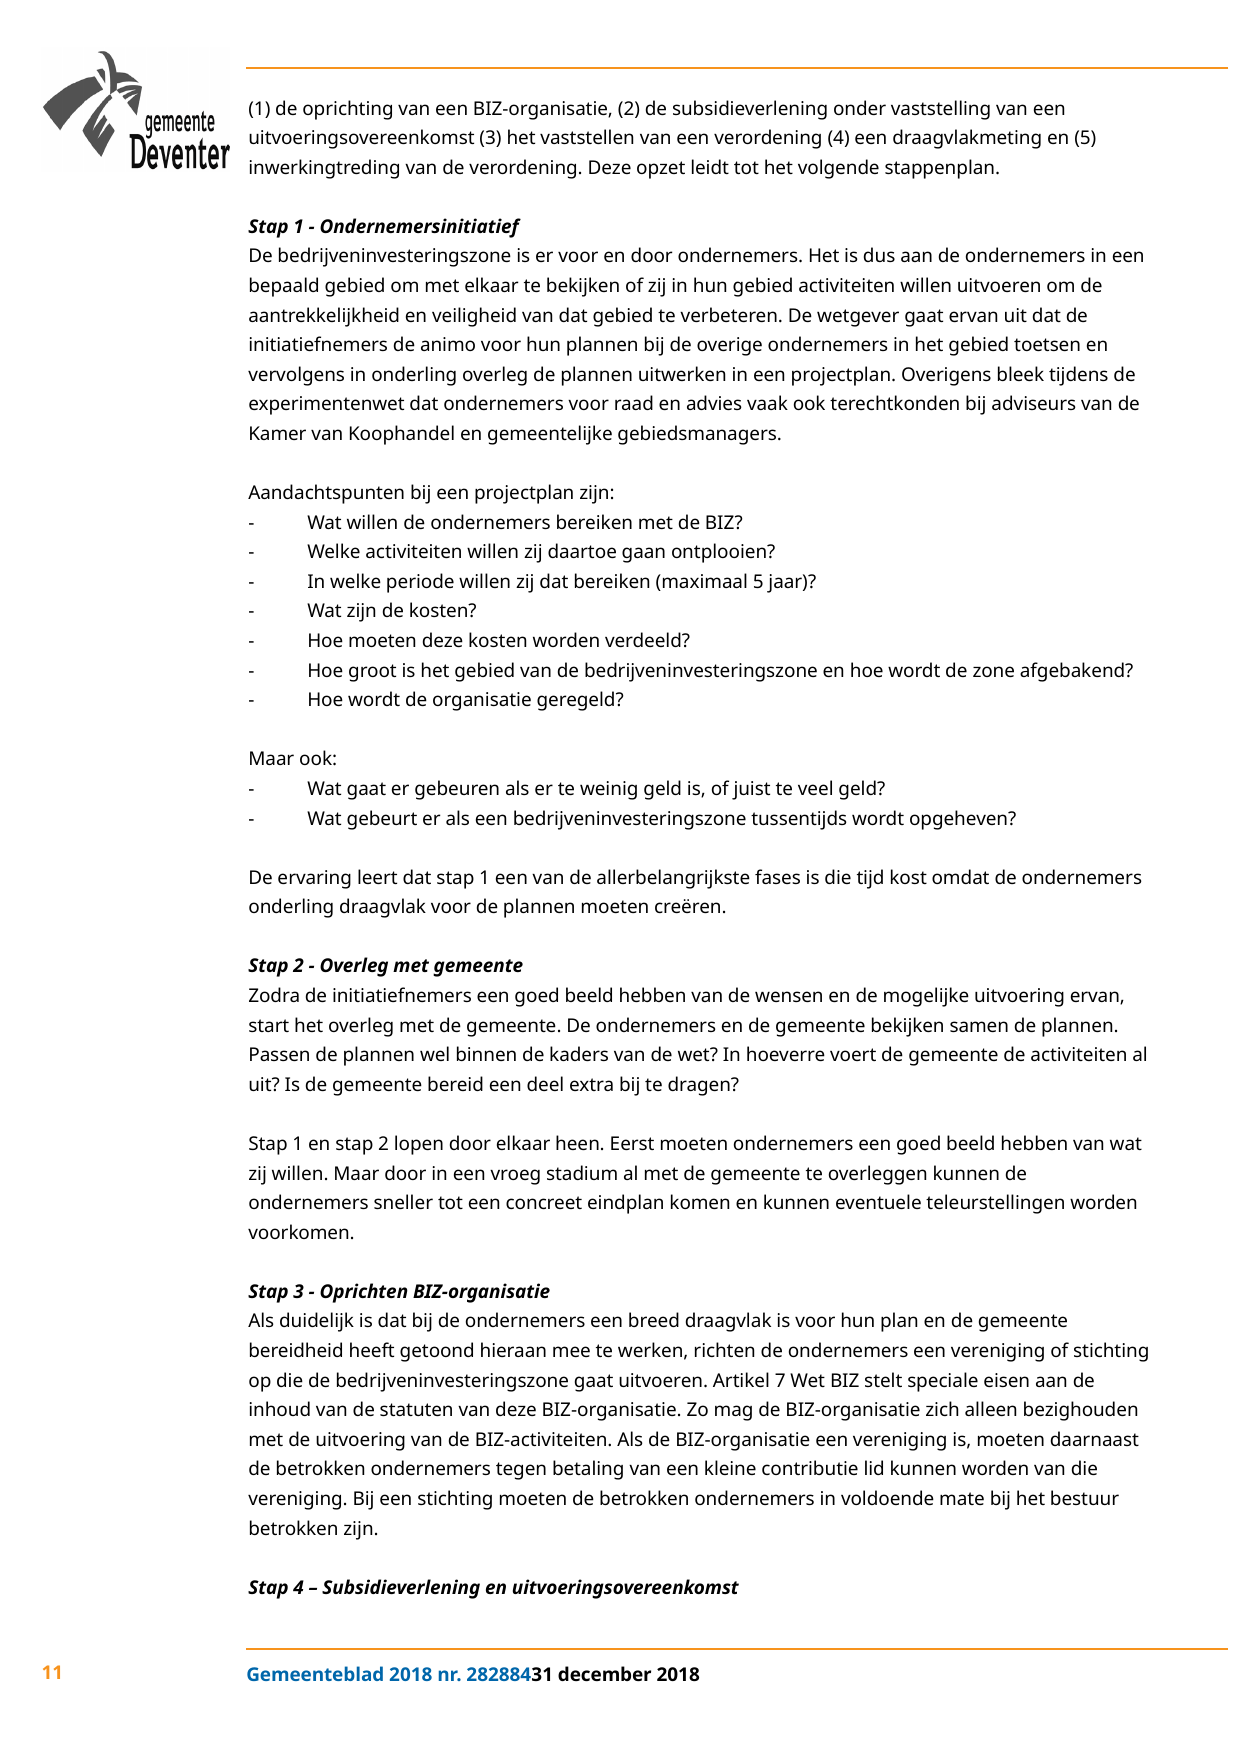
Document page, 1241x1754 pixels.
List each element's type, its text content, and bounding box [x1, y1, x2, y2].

text Stap 2 - Overleg met gemeente [248, 953, 1152, 978]
text Als duidelijk is dat bij de ondernemers een breed draagvlak is voor hun plan en de gemeente bereidheid heeft getoond hieraan mee te werken, richten de ondernemers een vereniging of stichting op die de bedrijveninvesteringszone gaat uitvoeren. Artikel 7 Wet BIZ stelt speciale eisen aan de inhoud van de statuten van deze BIZ-organisatie. Zo mag de BIZ-organisatie zich alleen bezighouden met de uitvoering van de BIZ-activiteiten. Als de BIZ-organisatie een vereniging is, moeten daarnaast de betrokken ondernemers tegen betaling van een kleine contributie lid kunnen worden van die vereniging. Bij een stichting moeten de betrokken ondernemers in voldoende mate bij het bestuur betrokken zijn. [248, 1308, 1152, 1541]
text De ervaring leert dat stap 1 een van de allerbelangrijkste fases is die tijd kost omdat de ondernemers onderling draagvlak voor de plannen moeten creëren. [248, 864, 1152, 919]
text Maar ook: [248, 746, 1152, 771]
text Zodra de initiatiefnemers een goed beeld hebben van de wensen en de mogelijke uitvoering ervan, start het overleg met de gemeente. De ondernemers en de gemeente bekijken samen de plannen. Passen de plannen wel binnen de kaders van de wet? In hoeverre voert de gemeente de activiteiten al uit? Is de gemeente bereid een deel extra bij te dragen? [248, 982, 1152, 1097]
text Stap 4 – Subsidieverlening en uitvoeringsovereenkomst [248, 1574, 1152, 1600]
text Stap 3 - Oprichten BIZ-organisatie [248, 1278, 1152, 1304]
text Stap 1 en stap 2 lopen door elkaar heen. Eerst moeten ondernemers een goed beeld hebben van wat zij willen. Maar door in een vroeg stadium al met de gemeente te overleggen kunnen de ondernemers sneller tot een concreet eindplan komen en kunnen eventuele teleurstellingen worden voorkomen. [248, 1130, 1152, 1245]
text De bedrijveninvesteringszone is er voor en door ondernemers. Het is dus aan de ondernemers in een bepaald gebied om met elkaar te bekijken of zij in hun gebied activiteiten willen uitvoeren om de aantrekkelijkheid en veiligheid van dat gebied te verbeteren. De wetgever gaat ervan uit dat de initiatiefnemers de animo voor hun plannen bij de overige ondernemers in het gebied toetsen en vervolgens in onderling overleg de plannen uitwerken in een projectplan. Overigens bleek tijdens de experimentenwet dat ondernemers voor raad en advies vaak ook terechtkonden bij adviseurs van de Kamer van Koophandel en gemeentelijke gebiedsmanagers. [248, 243, 1152, 446]
picture [41, 47, 231, 172]
list Wat gaat er gebeuren als er te weinig geld is, of juist te veel geld? [248, 775, 1152, 801]
list Welke activiteiten willen zij daartoe gaan ontplooien? [248, 538, 1152, 564]
list Hoe groot is het gebied van de bedrijveninvesteringszone en hoe wordt de zone afgebakend? [248, 657, 1152, 683]
list Wat zijn de kosten? [248, 598, 1152, 623]
list Wat willen de ondernemers bereiken met de BIZ? [248, 509, 1152, 535]
list In welke periode willen zij dat bereiken (maximaal 5 jaar)? [248, 568, 1152, 594]
text Aandachtspunten bij een projectplan zijn: [248, 479, 1152, 505]
text Stap 1 - Ondernemersinitiatief [248, 213, 1152, 239]
text (1) de oprichting van een BIZ-organisatie, (2) de subsidieverlening onder vaststelling van een uitvoeringsovereenkomst (3) het vaststellen van een verordening (4) een draagvlakmeting en (5) inwerkingtreding van de verordening. Deze opzet leidt tot het volgende stappenplan. [248, 95, 1152, 180]
list Wat gebeurt er als een bedrijveninvesteringszone tussentijds wordt opgeheven? [248, 805, 1152, 831]
list Hoe moeten deze kosten worden verdeeld? [248, 627, 1152, 653]
list Hoe wordt de organisatie geregeld? [248, 686, 1152, 712]
